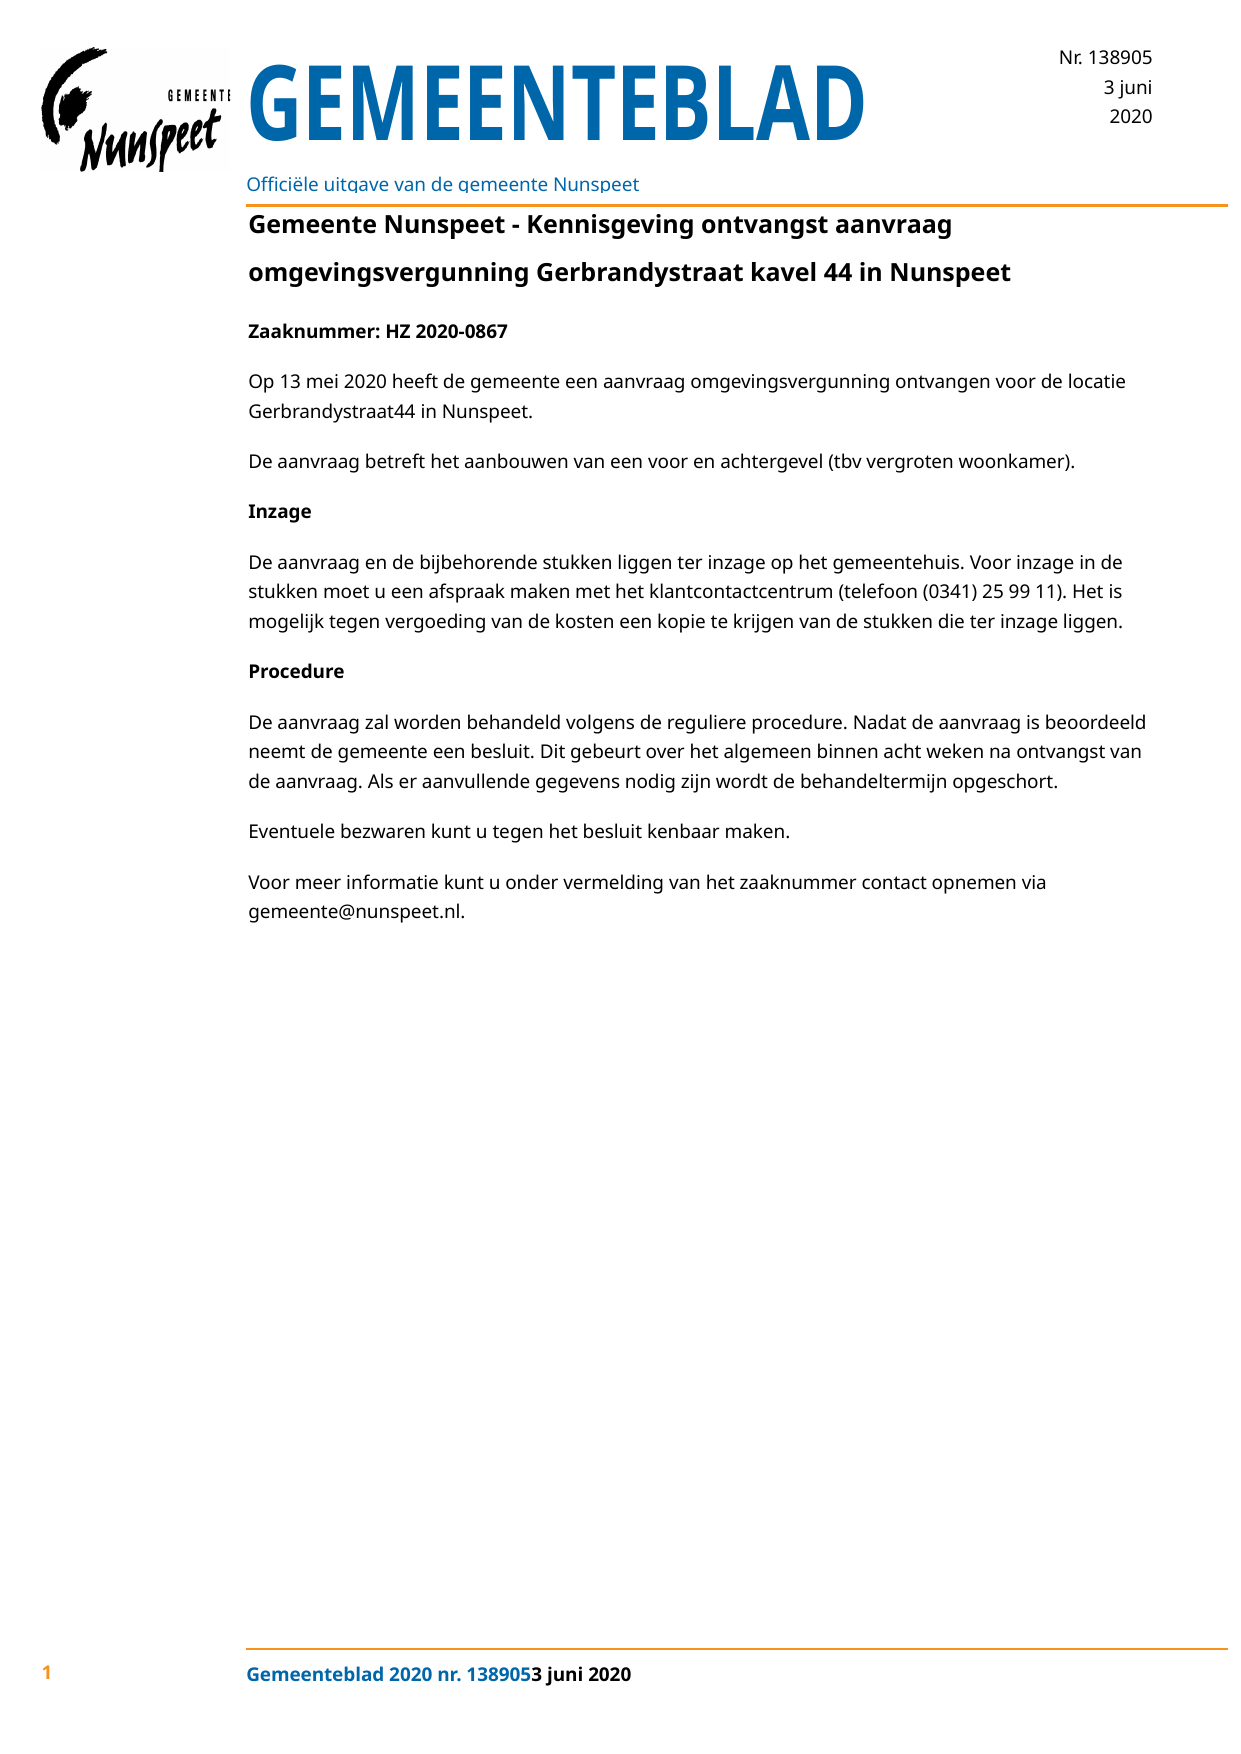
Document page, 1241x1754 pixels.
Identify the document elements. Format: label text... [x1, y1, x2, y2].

text Op 13 mei 2020 heeft de gemeente een aanvraag omgevingsvergunning ontvangen voor de locatie Gerbrandystraat44 in Nunspeet. [248, 368, 1152, 424]
text De aanvraag en de bijbehorende stukken liggen ter inzage op het gemeentehuis. Voor inzage in de stukken moet u een afspraak maken met het klantcontactcentrum (telefoon (0341) 25 99 11). Het is mogelijk tegen vergoeding van de kosten een kopie te krijgen van de stukken die ter inzage liggen. [248, 549, 1152, 634]
text Zaaknummer: HZ 2020-0867 [248, 318, 1152, 344]
text Gemeente Nunspeet - Kennisgeving ontvangst aanvraag omgevingsvergunning Gerbrandystraat kavel 44 in Nunspeet [248, 207, 1152, 288]
text Inzage [248, 499, 1152, 524]
text Eventuele bezwaren kunt u tegen het besluit kenbaar maken. [248, 819, 1152, 844]
text De aanvraag zal worden behandeld volgens de reguliere procedure. Nadat de aanvraag is beoordeeld neemt de gemeente een besluit. Dit gebeurt over het algemeen binnen acht weken na ontvangst van de aanvraag. Als er aanvullende gegevens nodig zijn wordt de behandeltermijn opgeschort. [248, 709, 1152, 794]
text De aanvraag betreft het aanbouwen van een voor en achtergevel (tbv vergroten woonkamer). [248, 448, 1152, 474]
picture [41, 47, 231, 172]
text Voor meer informatie kunt u onder vermelding van het zaaknummer contact opnemen via gemeente@nunspeet.nl. [248, 869, 1152, 924]
text Procedure [248, 659, 1152, 684]
